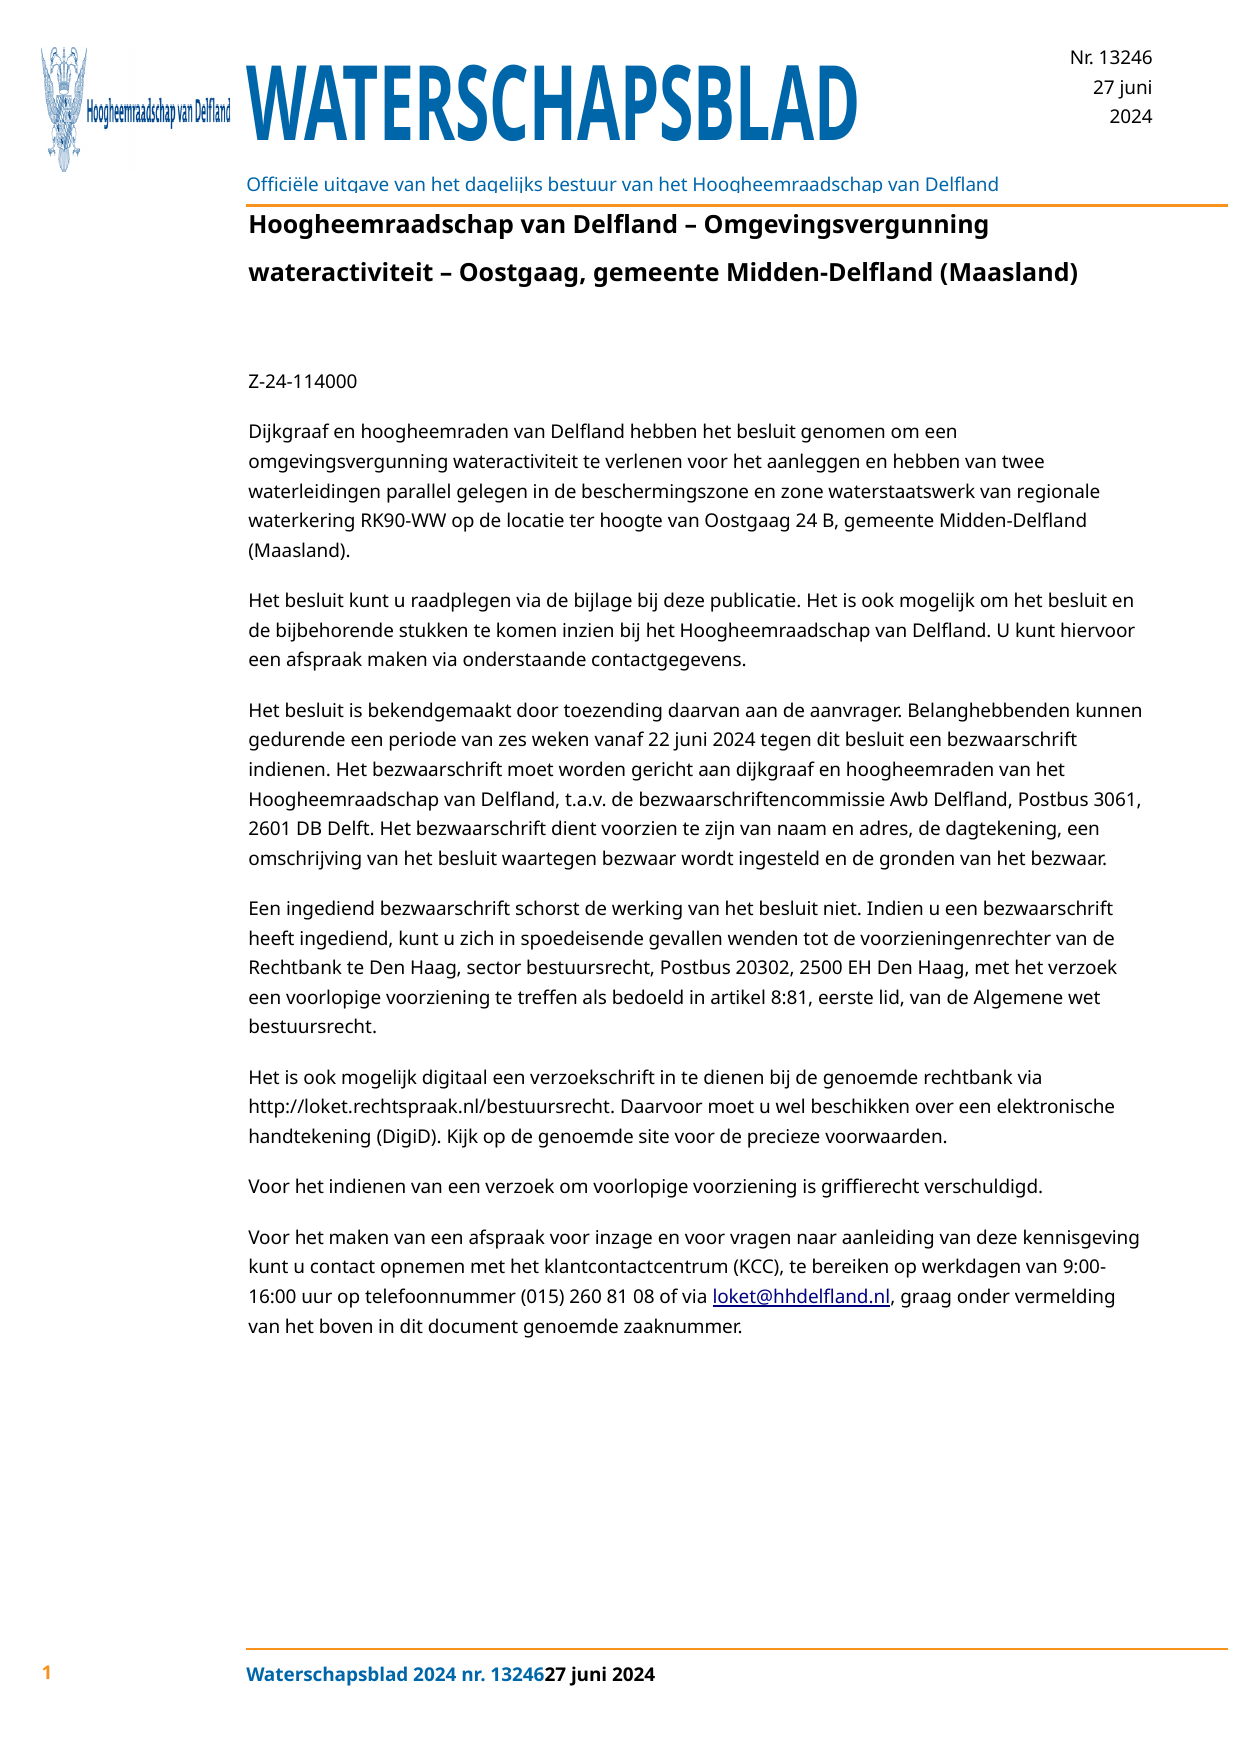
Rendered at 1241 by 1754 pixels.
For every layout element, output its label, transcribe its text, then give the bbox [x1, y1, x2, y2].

text Het besluit kunt u raadplegen via de bijlage bij deze publicatie. Het is ook mogelijk om het besluit en de bijbehorende stukken te komen inzien bij het Hoogheemraadschap van Delfland. U kunt hiervoor een afspraak maken via onderstaande contactgegevens. [248, 587, 1152, 672]
text Voor het maken van een afspraak voor inzage en voor vragen naar aanleiding van deze kennisgeving kunt u contact opnemen met het klantcontactcentrum (KCC), te bereiken op werkdagen van 9:00-16:00 uur op telefoonnummer (015) 260 81 08 of via loket@hhdelfland.nl, graag onder vermelding van het boven in dit document genoemde zaaknummer. [248, 1224, 1152, 1339]
text Een ingediend bezwaarschrift schorst de werking van het besluit niet. Indien u een bezwaarschrift heeft ingediend, kunt u zich in spoedeisende gevallen wenden tot de voorzieningenrechter van de Rechtbank te Den Haag, sector bestuursrecht, Postbus 20302, 2500 EH Den Haag, met het verzoek een voorlopige voorziening te treffen als bedoeld in artikel 8:81, eerste lid, van de Algemene wet bestuursrecht. [248, 895, 1152, 1039]
text Z-24-114000 [248, 368, 1152, 394]
text Het besluit is bekendgemaakt door toezending daarvan aan de aanvrager. Belanghebbenden kunnen gedurende een periode van zes weken vanaf 22 juni 2024 tegen dit besluit een bezwaarschrift indienen. Het bezwaarschrift moet worden gericht aan dijkgraaf en hoogheemraden van het Hoogheemraadschap van Delfland, t.a.v. de bezwaarschriftencommissie Awb Delfland, Postbus 3061, 2601 DB Delft. Het bezwaarschrift dient voorzien te zijn van naam en adres, de dagtekening, een omschrijving van het besluit waartegen bezwaar wordt ingesteld en de gronden van het bezwaar. [248, 697, 1152, 871]
text Het is ook mogelijk digitaal een verzoekschrift in te dienen bij de genoemde rechtbank via http://loket.rechtspraak.nl/bestuursrecht. Daarvoor moet u wel beschikken over een elektronische handtekening (DigiD). Kijk op de genoemde site voor de precieze voorwaarden. [248, 1064, 1152, 1149]
text Dijkgraaf en hoogheemraden van Delfland hebben het besluit genomen om een omgevingsvergunning wateractiviteit te verlenen voor het aanleggen en hebben van twee waterleidingen parallel gelegen in de beschermingszone en zone waterstaatswerk van regionale waterkering RK90-WW op de locatie ter hoogte van Oostgaag 24 B, gemeente Midden-Delfland (Maasland). [248, 419, 1152, 563]
text Hoogheemraadschap van Delfland – Omgevingsvergunning wateractiviteit – Oostgaag, gemeente Midden-Delfland (Maasland) [248, 207, 1152, 288]
text Voor het indienen van een verzoek om voorlopige voorziening is griffierecht verschuldigd. [248, 1174, 1152, 1199]
picture [41, 47, 231, 172]
